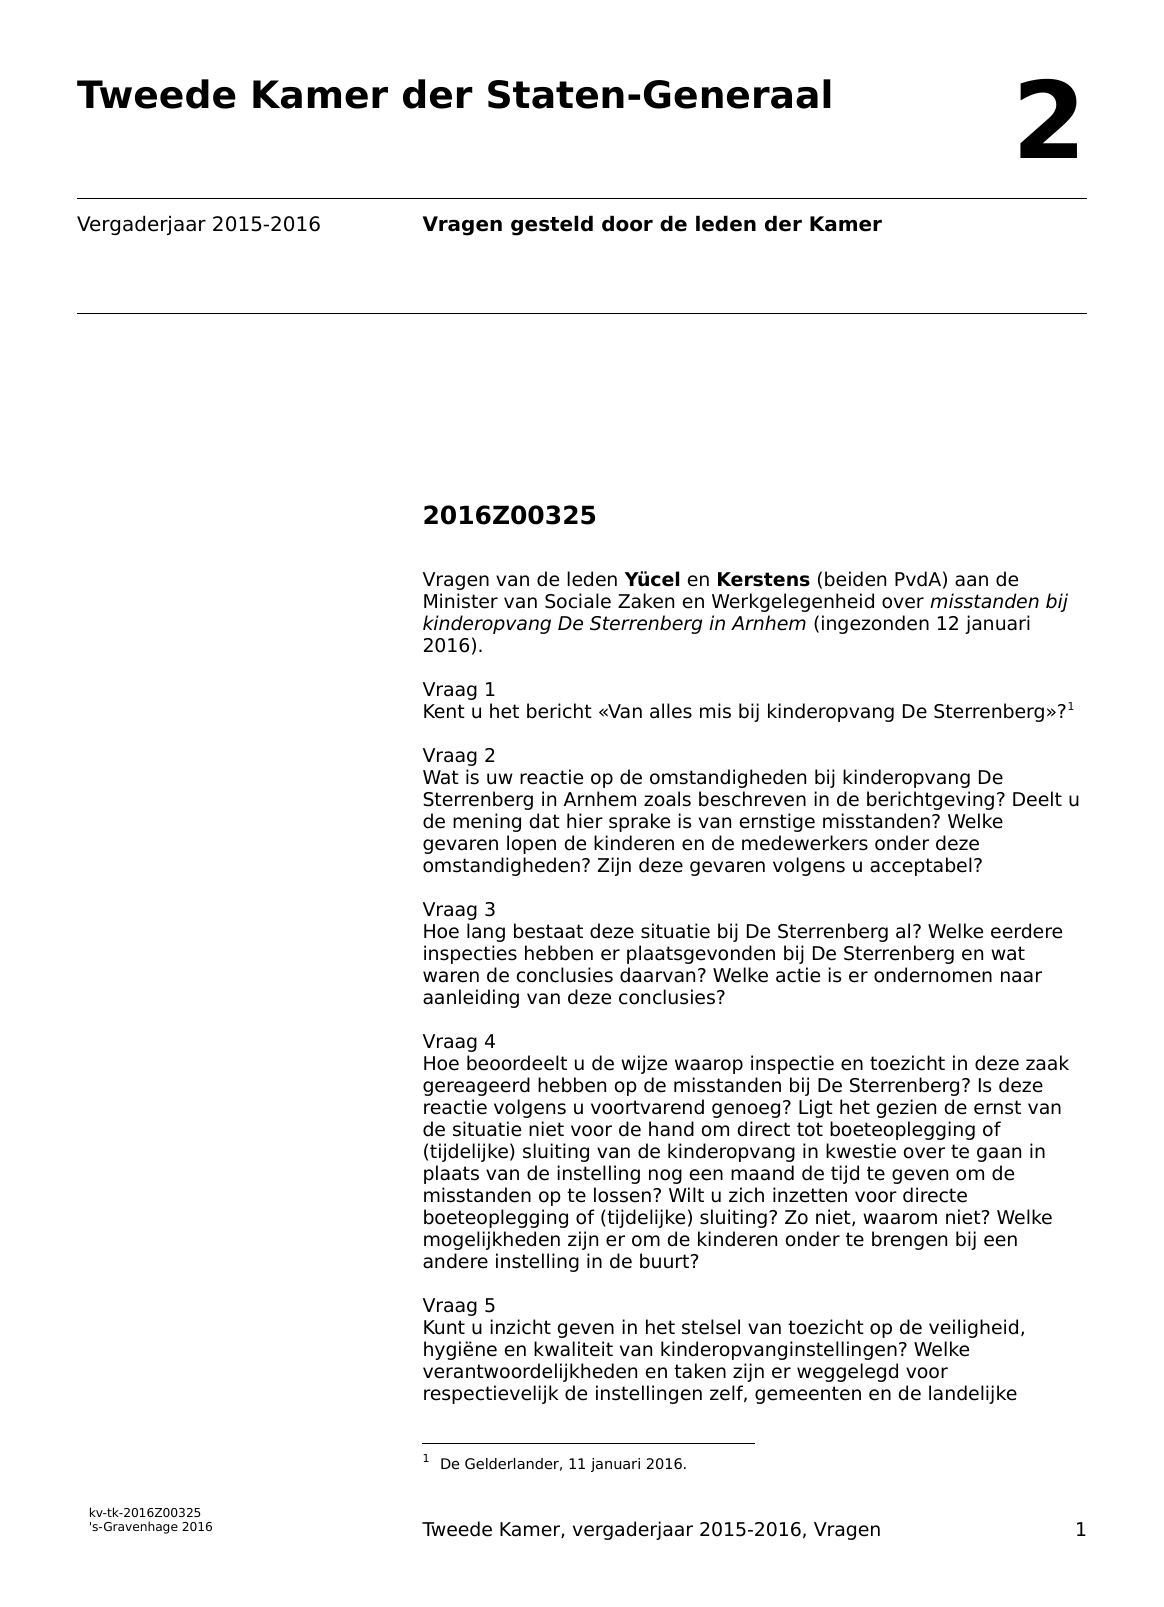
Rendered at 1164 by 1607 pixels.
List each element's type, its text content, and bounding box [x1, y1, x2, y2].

text 2016Z00325 [422, 501, 1087, 531]
text Vraag 5 [422, 1295, 1087, 1317]
text Vragen van de leden Yücel en Kerstens (beiden PvdA) aan de Minister van Sociale Zaken en Werkgelegenheid over misstanden bij kinderopvang De Sterrenberg in Arnhem (ingezonden 12 januari 2016). [422, 569, 1087, 657]
text Hoe lang bestaat deze situatie bij De Sterrenberg al? Welke eerdere inspecties hebben er plaatsgevonden bij De Sterrenberg en wat waren de conclusies daarvan? Welke actie is er ondernomen naar aanleiding van deze conclusies? [422, 921, 1087, 1009]
text Hoe beoordeelt u de wijze waarop inspectie en toezicht in deze zaak gereageerd hebben op de misstanden bij De Sterrenberg? Is deze reactie volgens u voortvarend genoeg? Ligt het gezien de ernst van de situatie niet voor de hand om direct tot boeteoplegging of (tijdelijke) sluiting van de kinderopvang in kwestie over te gaan in plaats van de instelling nog een maand de tijd te geven om de misstanden op te lossen? Wilt u zich inzetten voor directe boeteoplegging of (tijdelijke) sluiting? Zo niet, waarom niet? Welke mogelijkheden zijn er om de kinderen onder te brengen bij een andere instelling in de buurt? [422, 1053, 1087, 1273]
text 's-Gravenhage 2016 [88, 1520, 323, 1534]
text De Gelderlander, 11 januari 2016. [422, 1452, 1087, 1474]
text Wat is uw reactie op de omstandigheden bij kinderopvang De Sterrenberg in Arnhem zoals beschreven in de berichtgeving? Deelt u de mening dat hier sprake is van ernstige misstanden? Welke gevaren lopen de kinderen en de medewerkers onder deze omstandigheden? Zijn deze gevaren volgens u acceptabel? [422, 767, 1087, 877]
text kv-tk-2016Z00325 [88, 1506, 323, 1520]
table_header 2 [886, 59, 1087, 198]
text Kunt u inzicht geven in het stelsel van toezicht op de veiligheid, hygiëne en kwaliteit van kinderopvanginstellingen? Welke verantwoordelijkheden en taken zijn er weggelegd voor respectievelijk de instellingen zelf, gemeenten en de landelijke [422, 1317, 1087, 1405]
text Vraag 3 [422, 899, 1087, 921]
text Vraag 4 [422, 1031, 1087, 1053]
table_cell Vergaderjaar 2015-2016 [77, 199, 422, 313]
text Vraag 2 [422, 745, 1087, 767]
table_cell Vragen gesteld door de leden der Kamer [422, 199, 1087, 313]
table_header Tweede Kamer der Staten-Generaal [77, 59, 886, 198]
text Vraag 1 [422, 679, 1087, 701]
text Kent u het bericht «Van alles mis bij kinderopvang De Sterrenberg»? [422, 701, 1087, 723]
